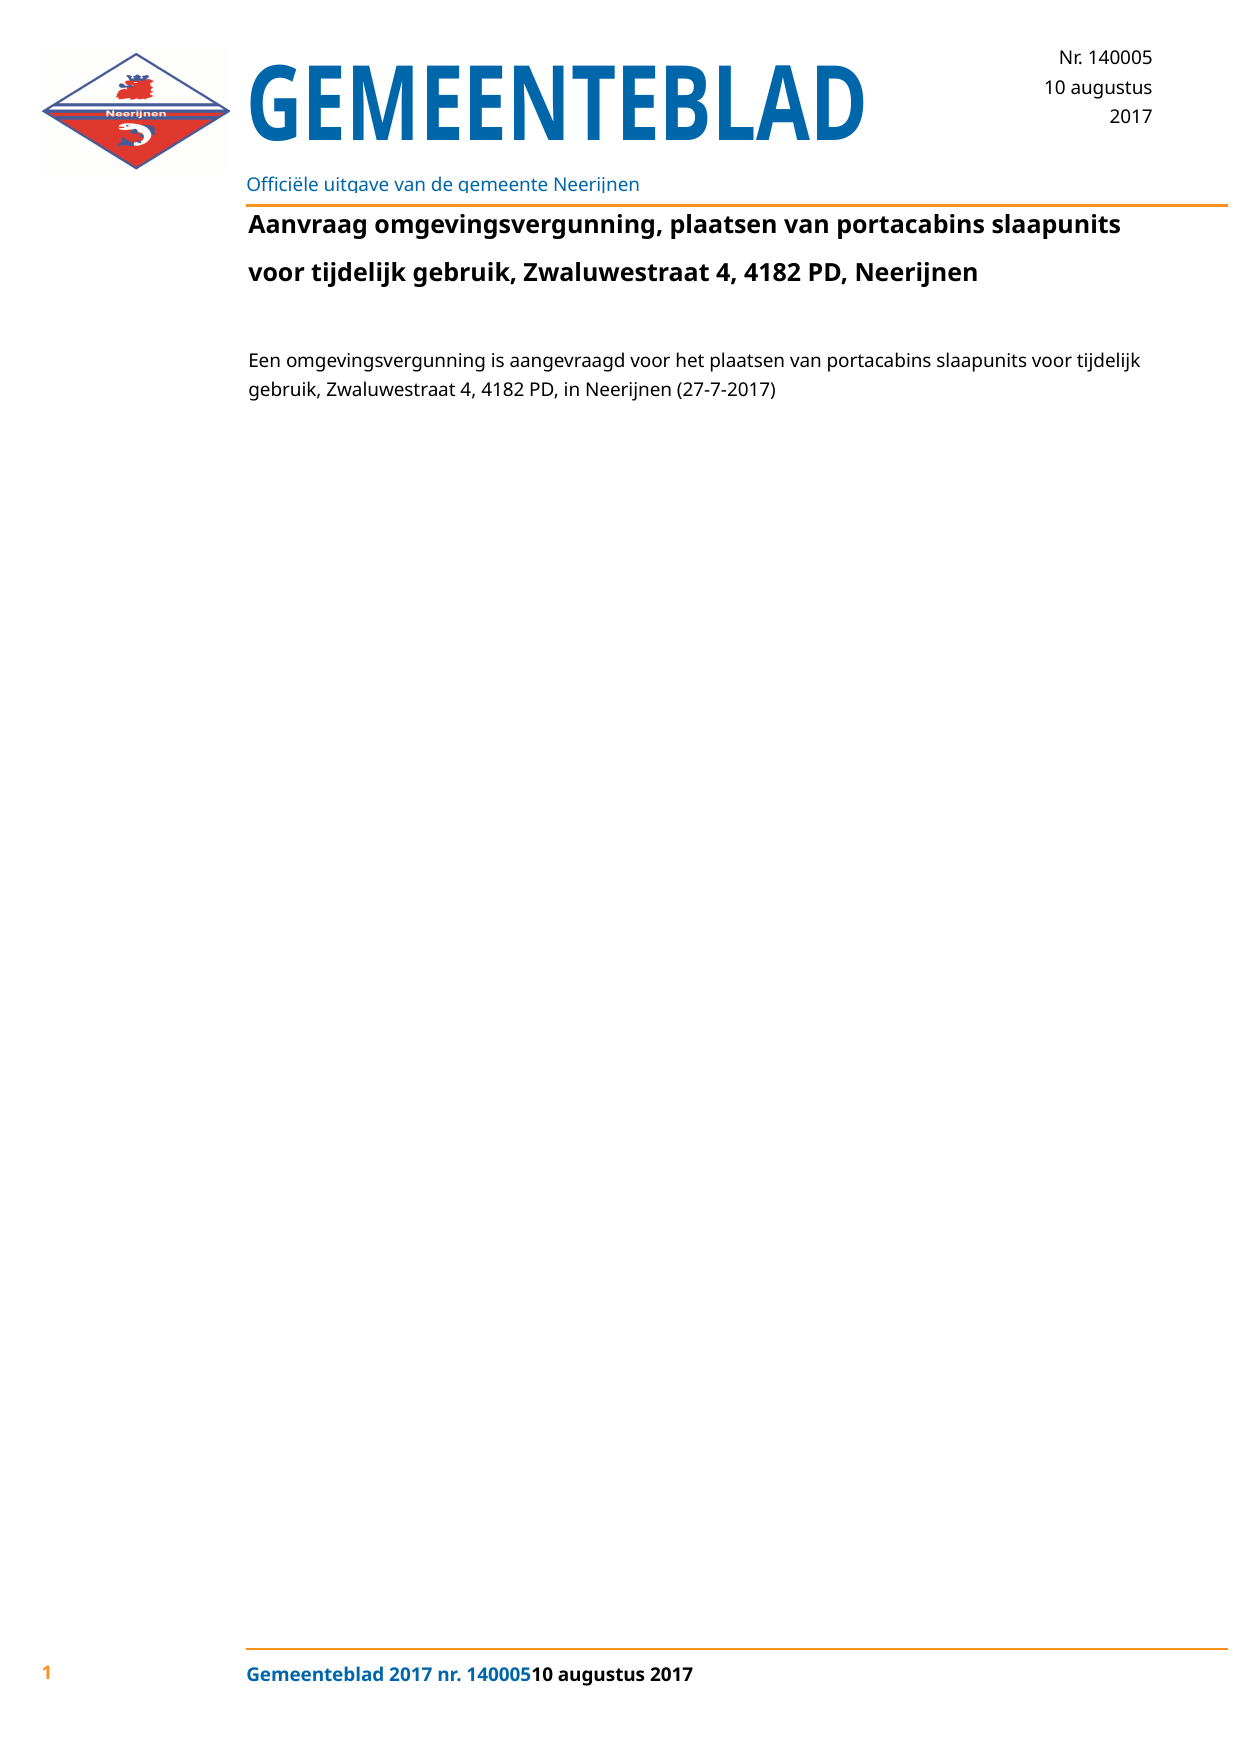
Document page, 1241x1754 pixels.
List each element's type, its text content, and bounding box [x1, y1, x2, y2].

table_header [248, 318, 1152, 344]
table_header Een omgevingsvergunning is aangevraagd voor het plaatsen van portacabins slaapunits voor tijdelijk gebruik, Zwaluwestraat 4, 4182 PD, in Neerijnen (27-7-2017) [248, 347, 1152, 402]
picture [41, 47, 231, 172]
text Aanvraag omgevingsvergunning, plaatsen van portacabins slaapunits voor tijdelijk gebruik, Zwaluwestraat 4, 4182 PD, Neerijnen [248, 207, 1152, 288]
